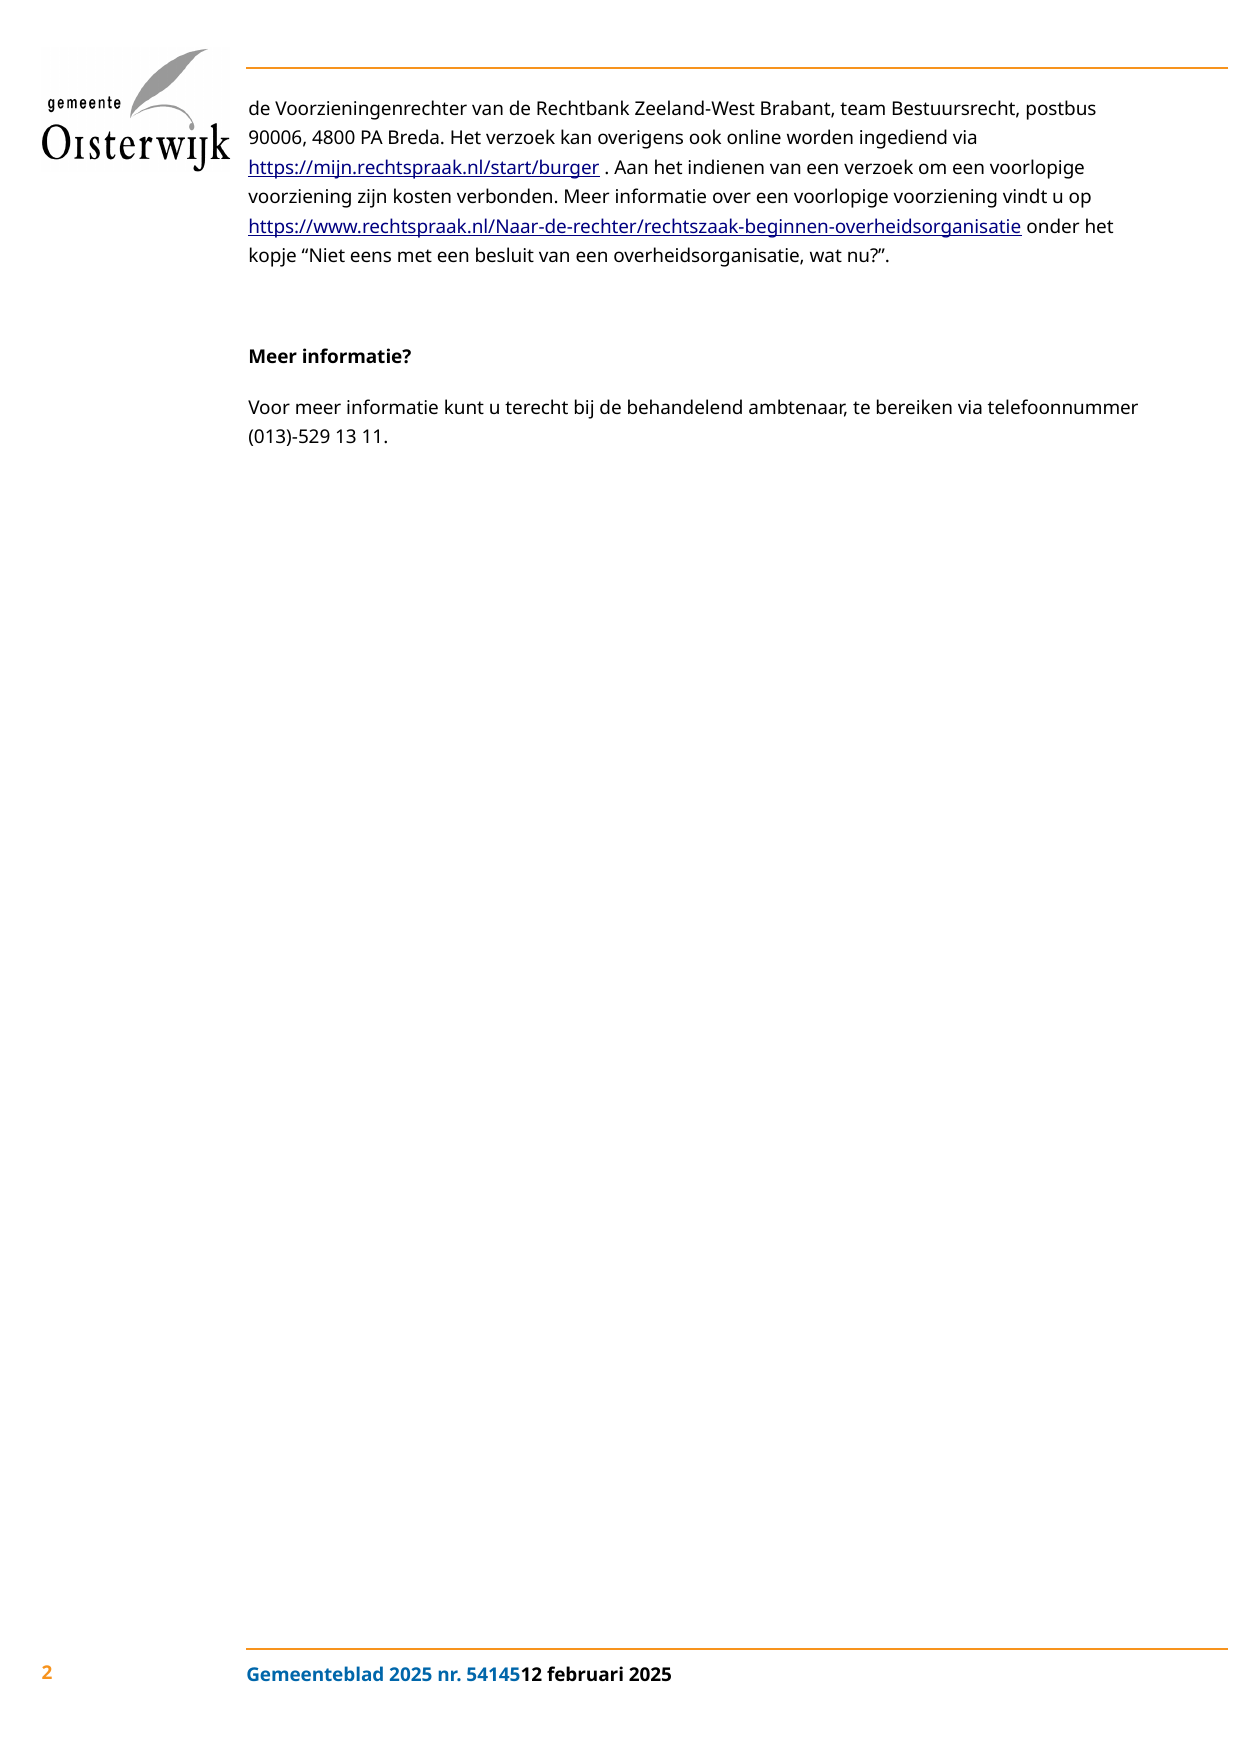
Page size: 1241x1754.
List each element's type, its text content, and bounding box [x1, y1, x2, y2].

text Meer informatie? [248, 343, 1152, 369]
text de Voorzieningenrechter van de Rechtbank Zeeland-West Brabant, team Bestuursrecht, postbus 90006, 4800 PA Breda. Het verzoek kan overigens ook online worden ingediend via https://mijn.rechtspraak.nl/start/burger . Aan het indienen van een verzoek om een voorlopige voorziening zijn kosten verbonden. Meer informatie over een voorlopige voorziening vindt u op https://www.rechtspraak.nl/Naar-de-rechter/rechtszaak-beginnen-overheidsorganisatie onder het kopje “Niet eens met een besluit van een overheidsorganisatie, wat nu?”. [248, 95, 1152, 268]
picture [41, 47, 231, 172]
text Voor meer informatie kunt u terecht bij de behandelend ambtenaar, te bereiken via telefoonnummer (013)-529 13 11. [248, 394, 1152, 449]
